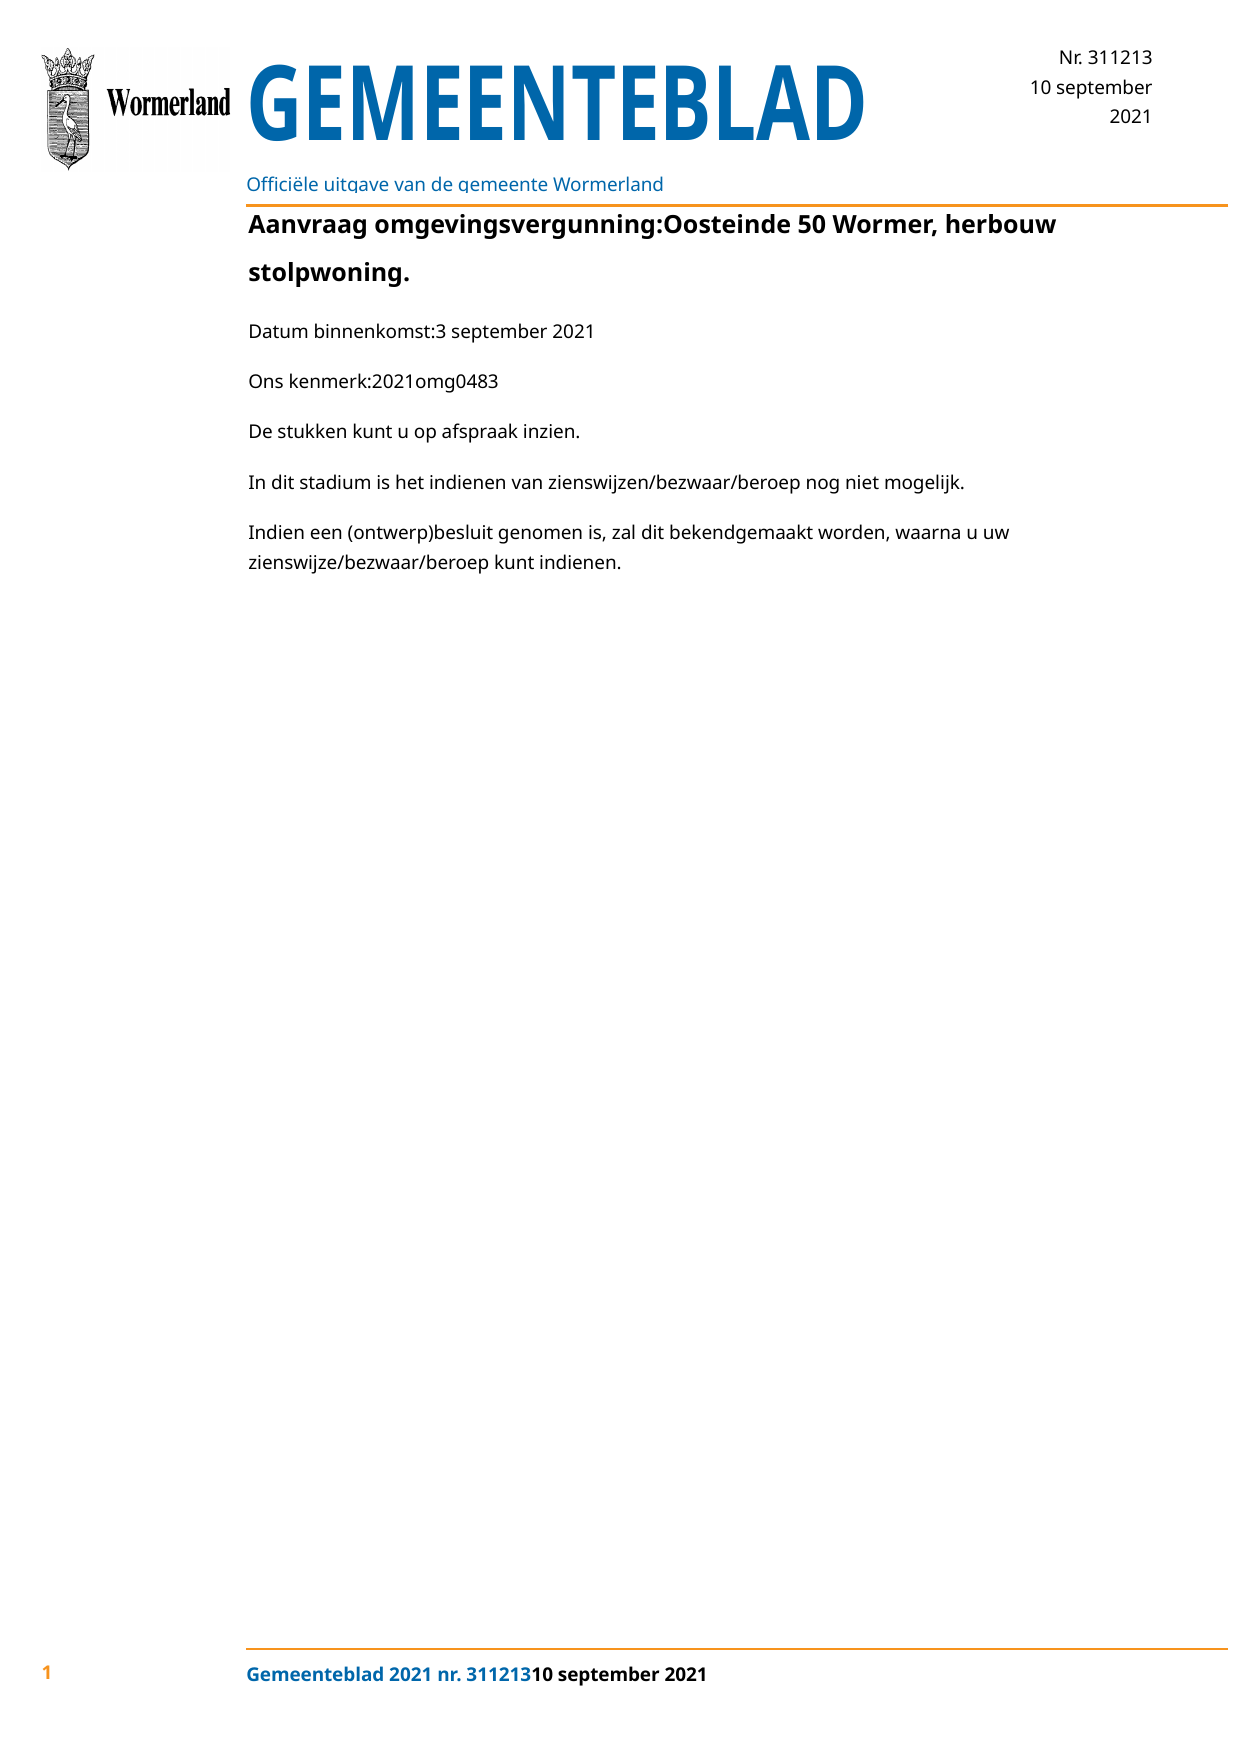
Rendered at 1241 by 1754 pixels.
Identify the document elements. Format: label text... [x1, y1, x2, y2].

text In dit stadium is het indienen van zienswijzen/bezwaar/beroep nog niet mogelijk. [248, 469, 1152, 495]
text Ons kenmerk:2021omg0483 [248, 368, 1152, 394]
text Aanvraag omgevingsvergunning:Oosteinde 50 Wormer, herbouw stolpwoning. [248, 207, 1152, 288]
text De stukken kunt u op afspraak inzien. [248, 419, 1152, 444]
text Datum binnenkomst:3 september 2021 [248, 318, 1152, 344]
picture [41, 47, 231, 172]
text Indien een (ontwerp)besluit genomen is, zal dit bekendgemaakt worden, waarna u uw zienswijze/bezwaar/beroep kunt indienen. [248, 519, 1152, 575]
